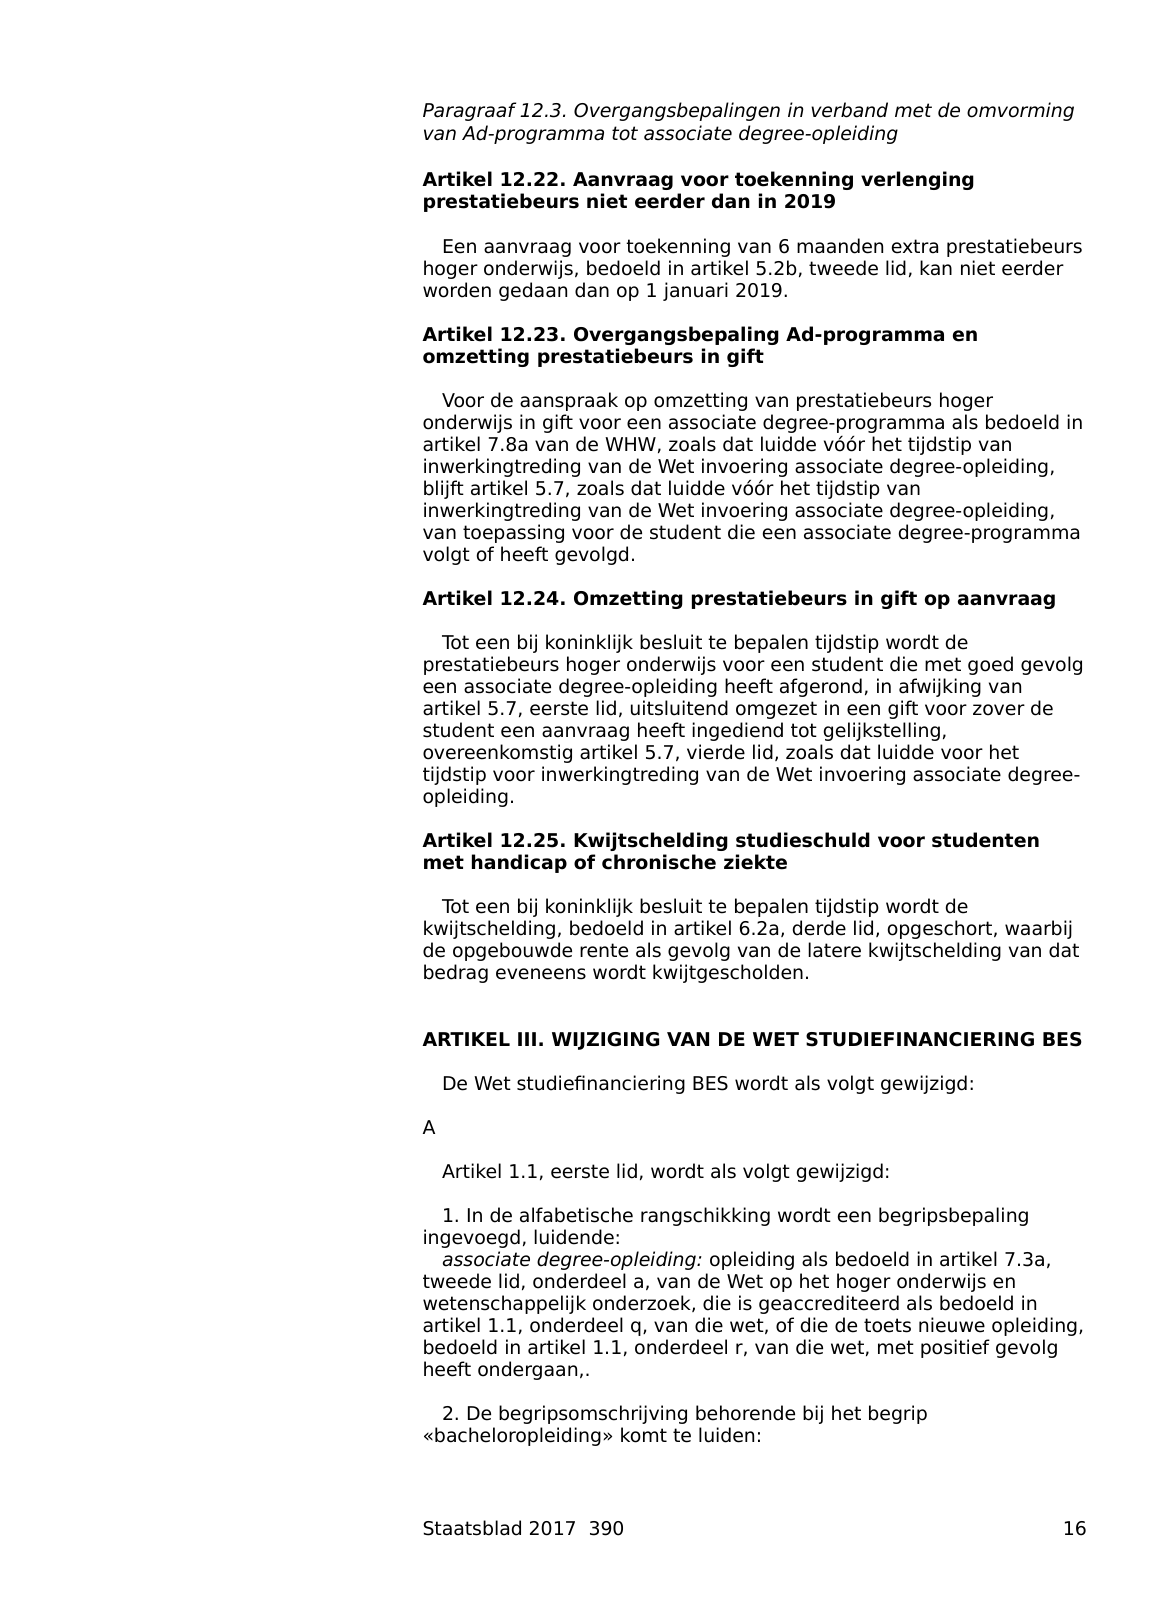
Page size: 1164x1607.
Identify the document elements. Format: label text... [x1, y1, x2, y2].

text De Wet studiefinanciering BES wordt als volgt gewijzigd: [422, 1073, 1087, 1094]
text A [422, 1117, 1087, 1139]
subtitle Artikel 12.24. Omzetting prestatiebeurs in gift op aanvraag [422, 588, 1087, 610]
text Artikel 1.1, eerste lid, wordt als volgt gewijzigd: [422, 1161, 1087, 1183]
subtitle ARTIKEL III. WIJZIGING VAN DE WET STUDIEFINANCIERING BES [422, 1028, 1087, 1050]
text Tot een bij koninklijk besluit te bepalen tijdstip wordt de prestatiebeurs hoger onderwijs voor een student die met goed gevolg een associate degree-opleiding heeft afgerond, in afwijking van artikel 5.7, eerste lid, uitsluitend omgezet in een gift voor zover de student een aanvraag heeft ingediend tot gelijkstelling, overeenkomstig artikel 5.7, vierde lid, zoals dat luidde voor het tijdstip voor inwerkingtreding van de Wet invoering associate degree-opleiding. [422, 632, 1087, 808]
subtitle Artikel 12.23. Overgangsbepaling Ad-programma en omzetting prestatiebeurs in gift [422, 324, 1087, 368]
subtitle Artikel 12.25. Kwijtschelding studieschuld voor studenten met handicap of chronische ziekte [422, 830, 1087, 874]
text Tot een bij koninklijk besluit te bepalen tijdstip wordt de kwijtschelding, bedoeld in artikel 6.2a, derde lid, opgeschort, waarbij de opgebouwde rente als gevolg van de latere kwijtschelding van dat bedrag eveneens wordt kwijtgescholden. [422, 896, 1087, 984]
text Voor de aanspraak op omzetting van prestatiebeurs hoger onderwijs in gift voor een associate degree-programma als bedoeld in artikel 7.8a van de WHW, zoals dat luidde vóór het tijdstip van inwerkingtreding van de Wet invoering associate degree-opleiding, blijft artikel 5.7, zoals dat luidde vóór het tijdstip van inwerkingtreding van de Wet invoering associate degree-opleiding, van toepassing voor de student die een associate degree-programma volgt of heeft gevolgd. [422, 390, 1087, 566]
subtitle Artikel 12.22. Aanvraag voor toekenning verlenging prestatiebeurs niet eerder dan in 2019 [422, 169, 1087, 213]
subtitle Paragraaf 12.3. Overgangsbepalingen in verband met de omvorming van Ad-programma tot associate degree-opleiding [422, 100, 1087, 144]
text Een aanvraag voor toekenning van 6 maanden extra prestatiebeurs hoger onderwijs, bedoeld in artikel 5.2b, tweede lid, kan niet eerder worden gedaan dan op 1 januari 2019. [422, 236, 1087, 301]
text associate degree-opleiding: opleiding als bedoeld in artikel 7.3a, tweede lid, onderdeel a, van de Wet op het hoger onderwijs en wetenschappelijk onderzoek, die is geaccrediteerd als bedoeld in artikel 1.1, onderdeel q, van die wet, of die de toets nieuwe opleiding, bedoeld in artikel 1.1, onderdeel r, van die wet, met positief gevolg heeft ondergaan,. [422, 1249, 1087, 1381]
text 2. De begripsomschrijving behorende bij het begrip «bacheloropleiding» komt te luiden: [422, 1403, 1087, 1447]
text 1. In de alfabetische rangschikking wordt een begripsbepaling ingevoegd, luidende: [422, 1205, 1087, 1249]
